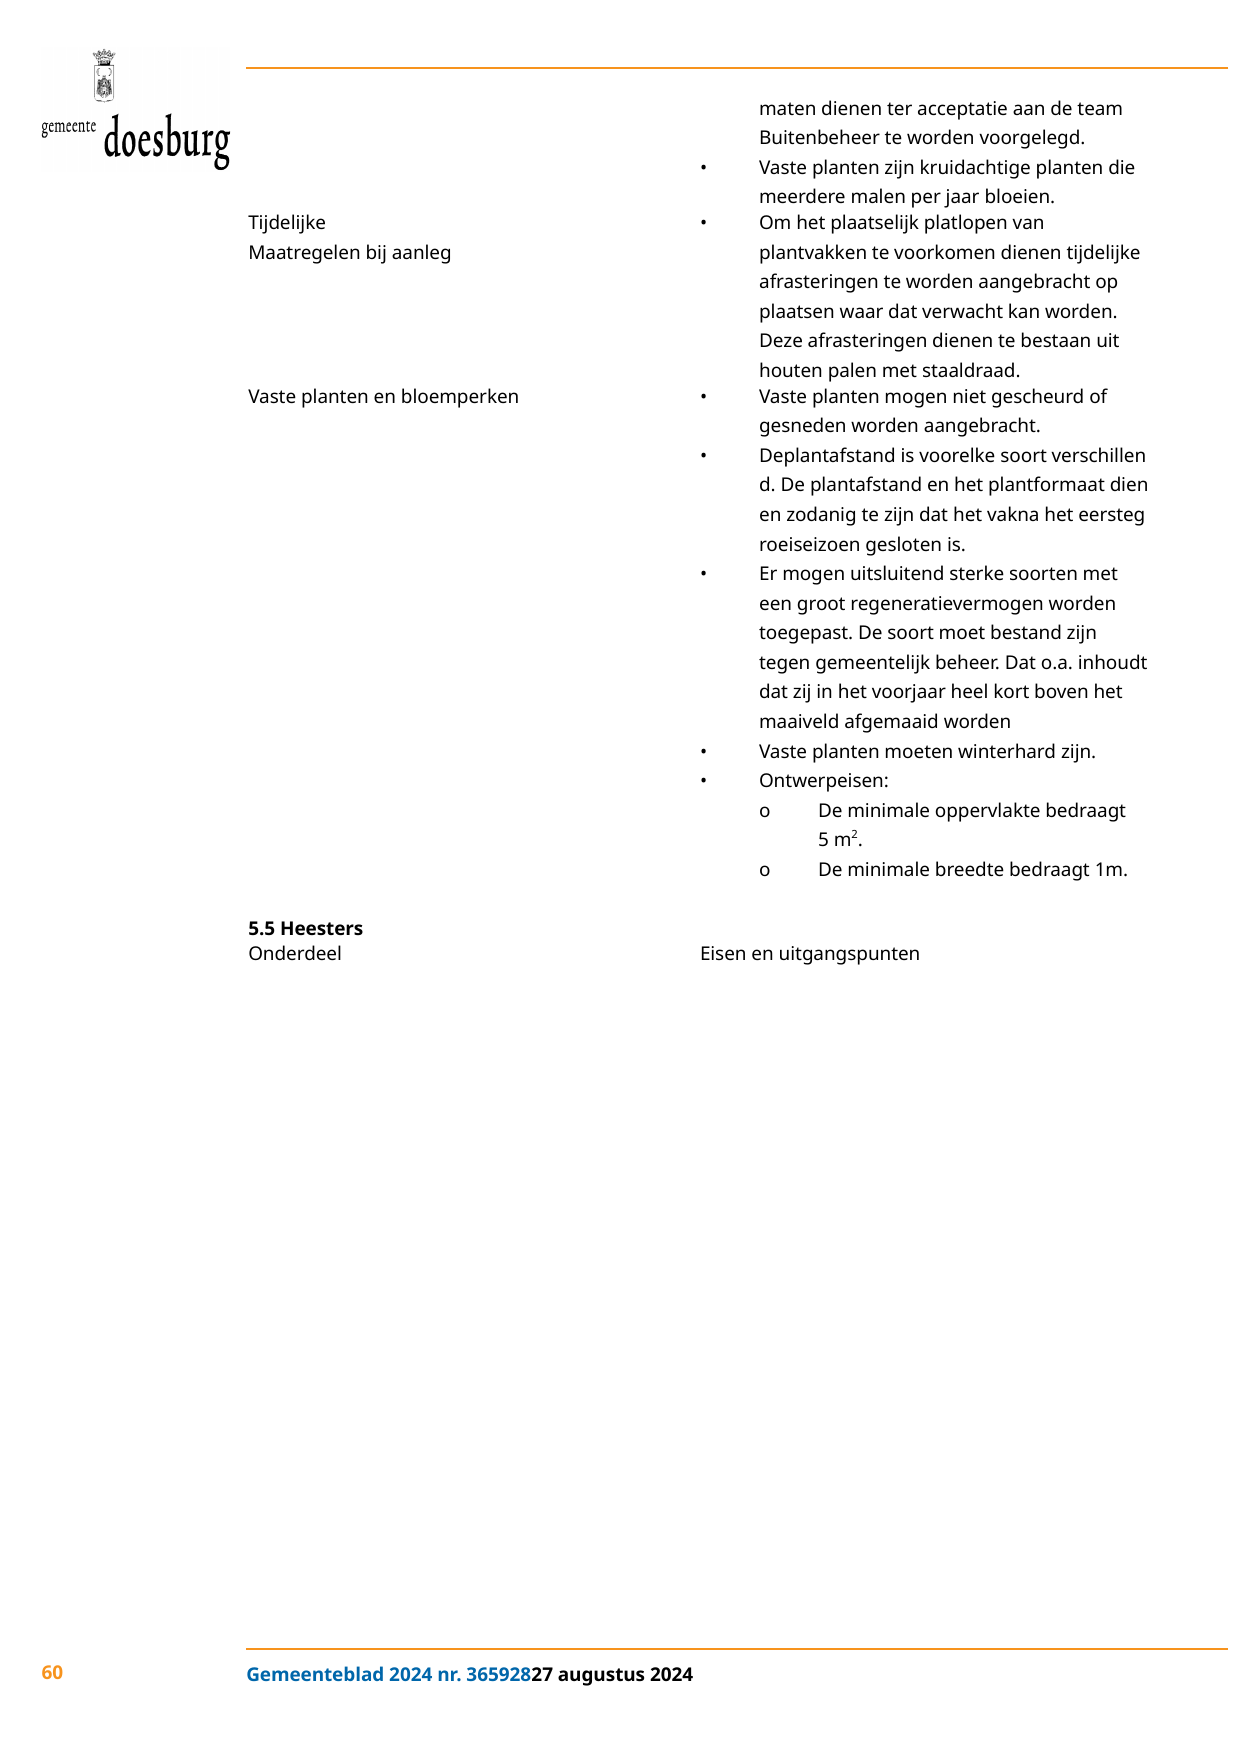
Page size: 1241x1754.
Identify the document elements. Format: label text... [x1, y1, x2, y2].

table_cell Tijdelijke Maatregelen bij aanleg [248, 209, 700, 383]
table_cell maten dienen ter acceptatie aan de team Buitenbeheer te worden voorgelegd. Vaste planten zijn kruidachtige planten die meerdere malen per jaar bloeien. [700, 95, 1152, 209]
text 5.5 Heesters [248, 915, 1152, 941]
picture [41, 47, 231, 172]
table_header Onderdeel [248, 941, 700, 966]
table_cell Vaste planten mogen niet gescheurd of gesneden worden aangebracht. Deplantafstand is voorelke soort verschillend. De plantafstand en het plantformaat dienen zodanig te zijn dat het vakna het eerstegroeiseizoen gesloten is. Er mogen uitsluitend sterke soorten met een groot regeneratievermogen worden toegepast. De soort moet bestand zijn tegen gemeentelijk beheer. Dat o.a. inhoudt dat zij in het voorjaar heel kort boven het maaiveld afgemaaid worden Vaste planten moeten winterhard zijn. Ontwerpeisen: De minimale oppervlakte bedraagt 5 m2. De minimale breedte bedraagt 1m. [700, 383, 1152, 882]
table_cell [248, 95, 700, 209]
table_cell Om het plaatselijk platlopen van plantvakken te voorkomen dienen tijdelijke afrasteringen te worden aangebracht op plaatsen waar dat verwacht kan worden. Deze afrasteringen dienen te bestaan uit houten palen met staaldraad. [700, 209, 1152, 383]
table_cell Vaste planten en bloemperken [248, 383, 700, 882]
table_header Eisen en uitgangspunten [700, 941, 1152, 966]
